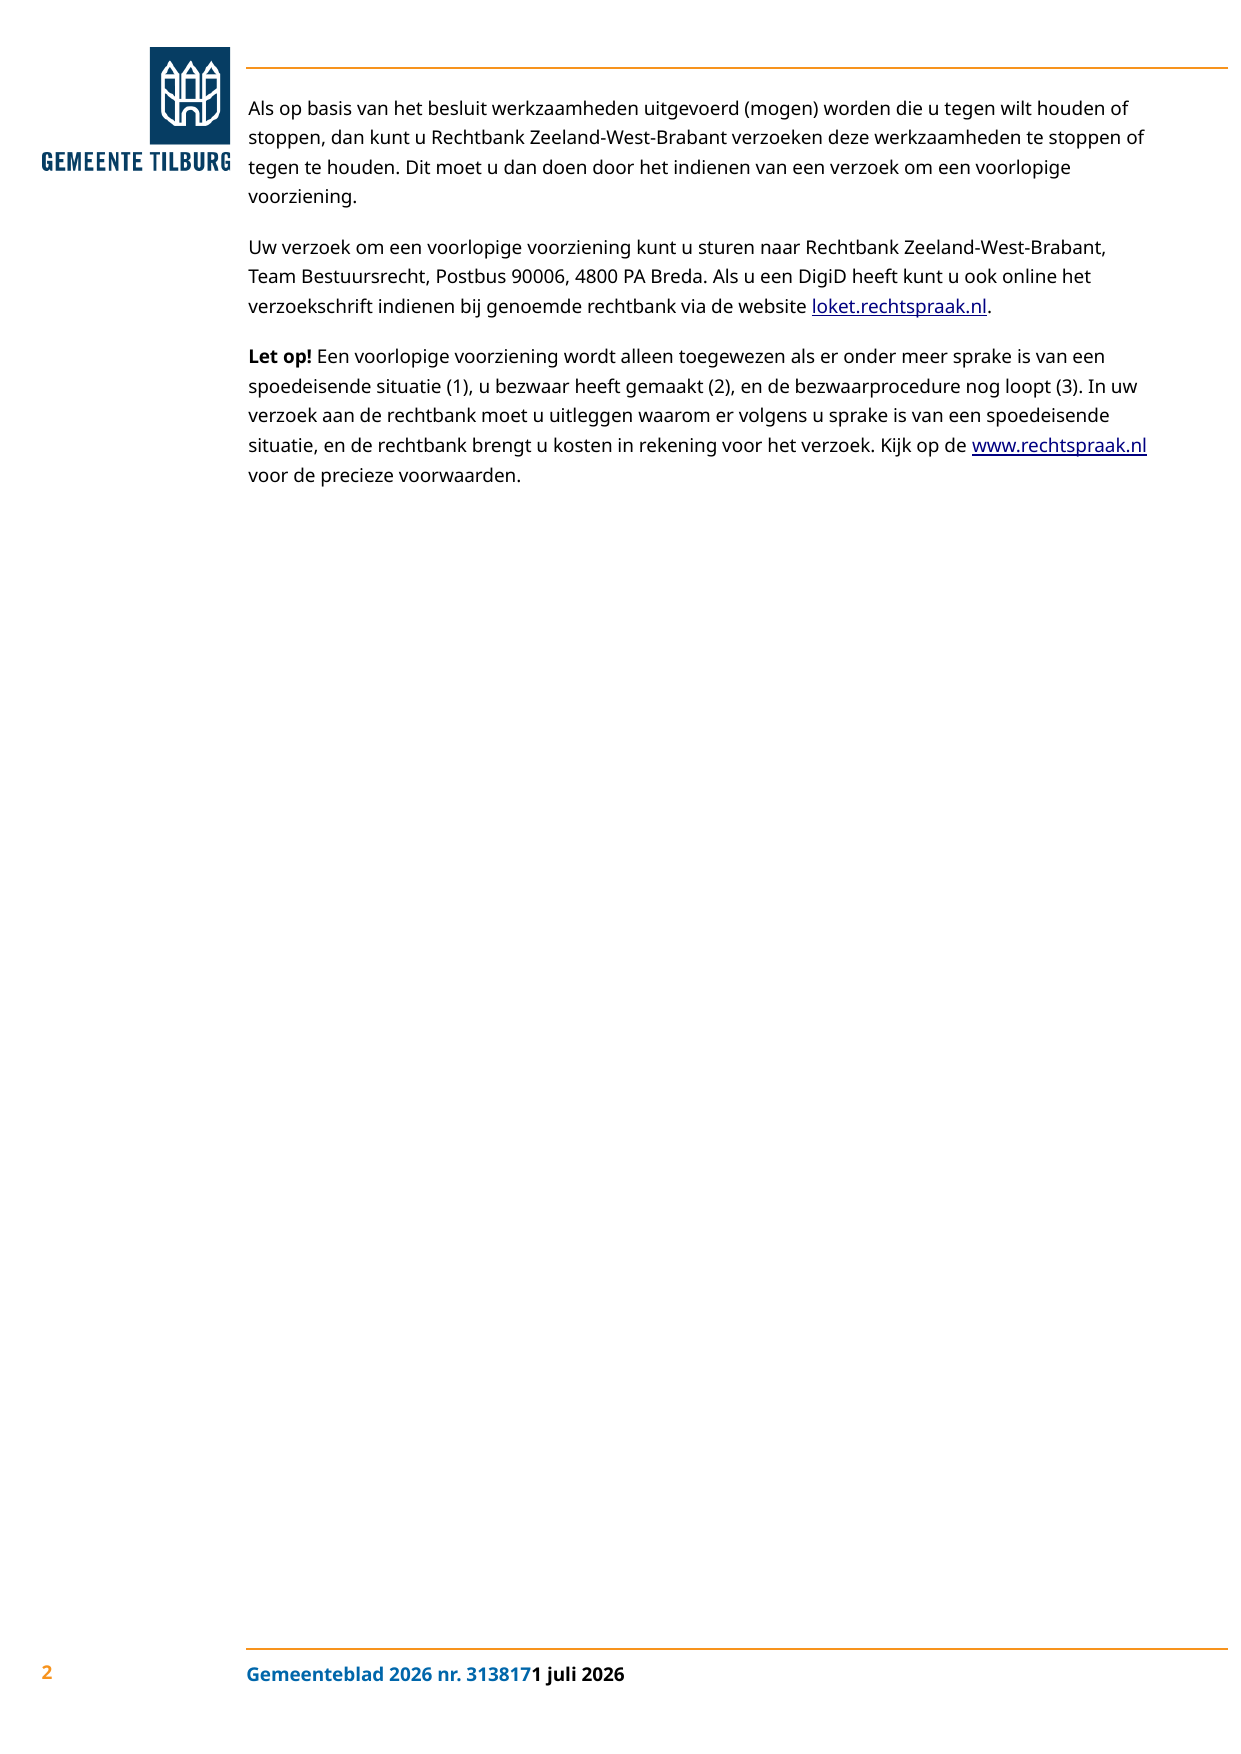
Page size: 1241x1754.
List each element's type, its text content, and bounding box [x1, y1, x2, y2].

picture [41, 47, 231, 172]
text Uw verzoek om een voorlopige voorziening kunt u sturen naar Rechtbank Zeeland-West-Brabant, Team Bestuursrecht, Postbus 90006, 4800 PA Breda. Als u een DigiD heeft kunt u ook online het verzoekschrift indienen bij genoemde rechtbank via de website loket.rechtspraak.nl. [248, 234, 1152, 319]
text Let op! Een voorlopige voorziening wordt alleen toegewezen als er onder meer sprake is van een spoedeisende situatie (1), u bezwaar heeft gemaakt (2), en de bezwaarprocedure nog loopt (3). In uw verzoek aan de rechtbank moet u uitleggen waarom er volgens u sprake is van een spoedeisende situatie, en de rechtbank brengt u kosten in rekening voor het verzoek. Kijk op de www.rechtspraak.nl voor de precieze voorwaarden. [248, 343, 1152, 488]
text Als op basis van het besluit werkzaamheden uitgevoerd (mogen) worden die u tegen wilt houden of stoppen, dan kunt u Rechtbank Zeeland-West-Brabant verzoeken deze werkzaamheden te stoppen of tegen te houden. Dit moet u dan doen door het indienen van een verzoek om een voorlopige voorziening. [248, 95, 1152, 209]
